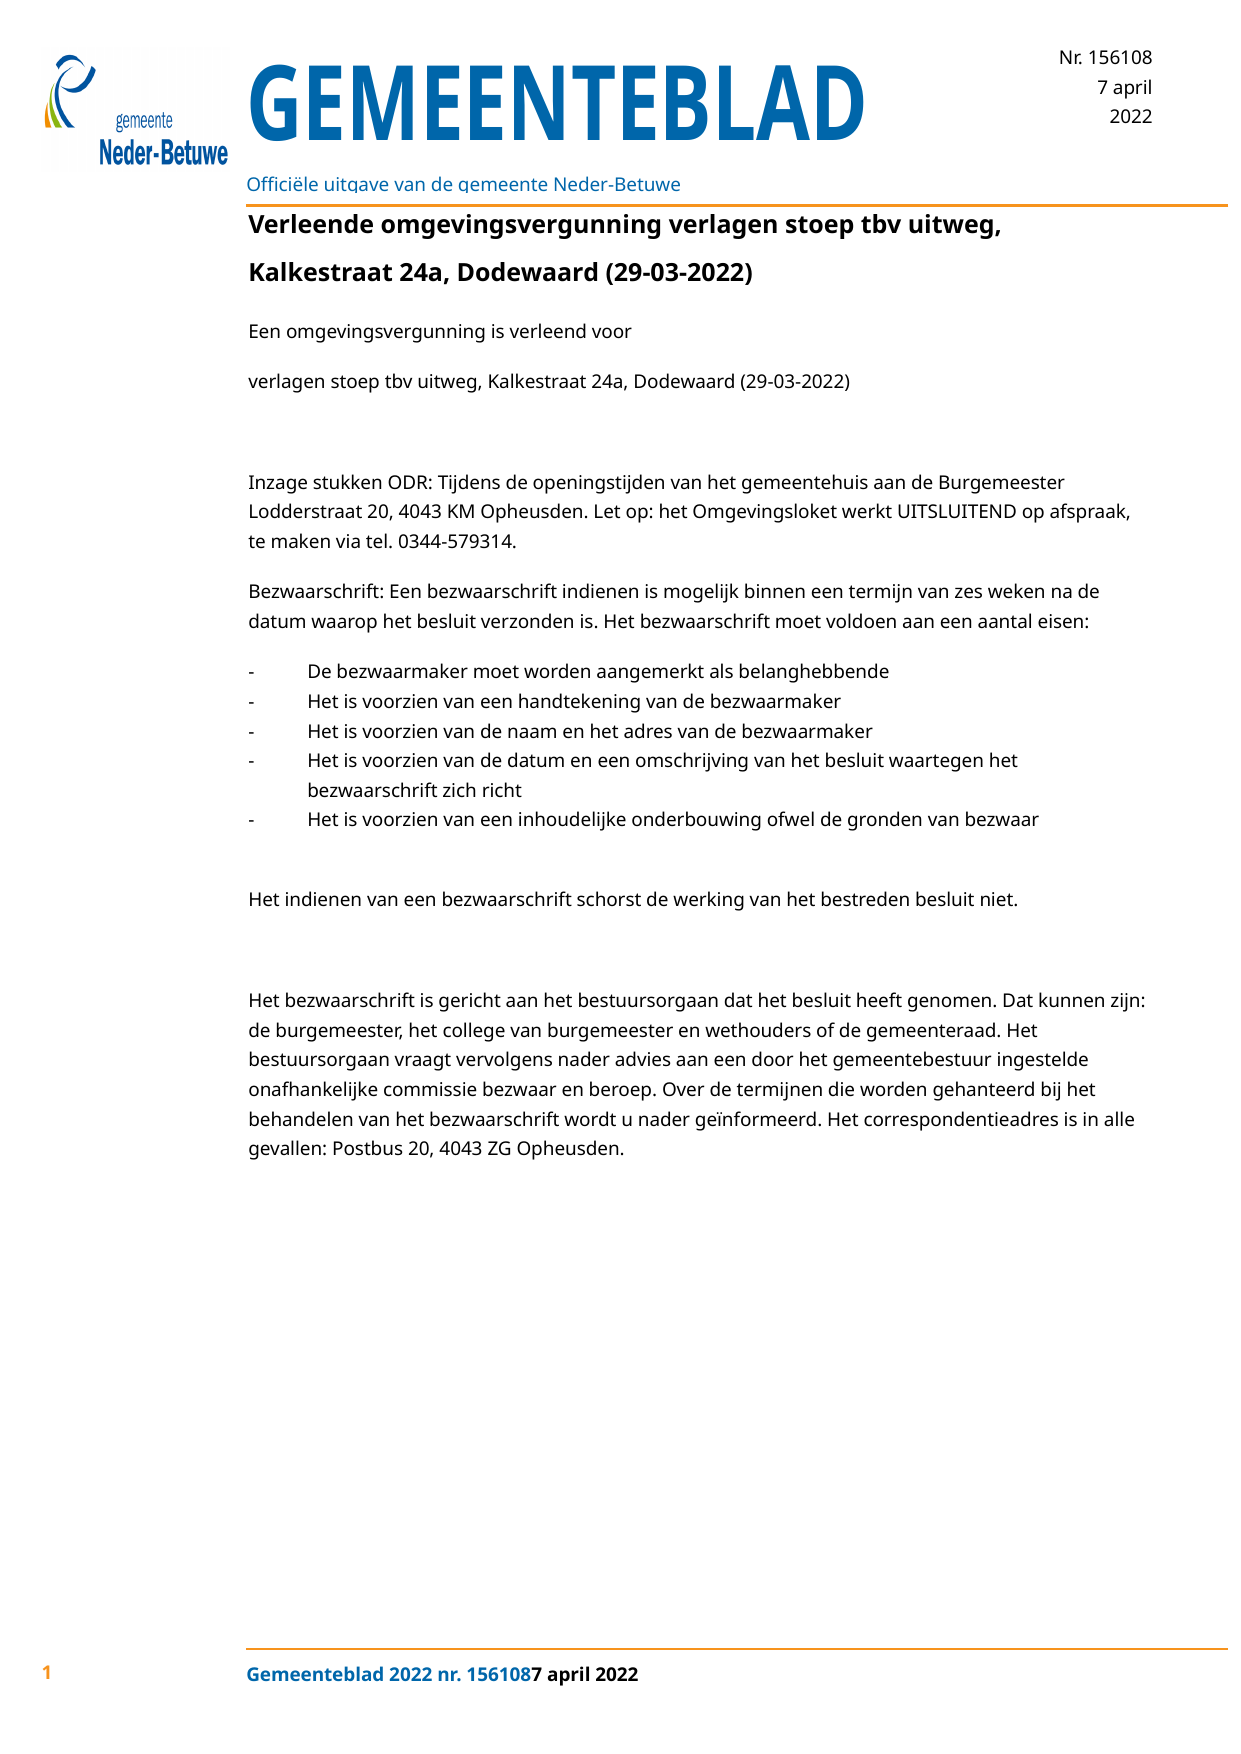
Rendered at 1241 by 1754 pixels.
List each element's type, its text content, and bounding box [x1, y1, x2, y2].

picture [41, 47, 231, 172]
list Het is voorzien van een inhoudelijke onderbouwing ofwel de gronden van bezwaar [248, 807, 1152, 832]
text Bezwaarschrift: Een bezwaarschrift indienen is mogelijk binnen een termijn van zes weken na de datum waarop het besluit verzonden is. Het bezwaarschrift moet voldoen aan een aantal eisen: [248, 579, 1152, 634]
text Het indienen van een bezwaarschrift schorst de werking van het bestreden besluit niet. [248, 887, 1152, 912]
text verlagen stoep tbv uitweg, Kalkestraat 24a, Dodewaard (29-03-2022) [248, 368, 1152, 394]
list Het is voorzien van de datum en een omschrijving van het besluit waartegen het bezwaarschrift zich richt [248, 747, 1152, 803]
text Inzage stukken ODR: Tijdens de openingstijden van het gemeentehuis aan de Burgemeester Lodderstraat 20, 4043 KM Opheusden. Let op: het Omgevingsloket werkt UITSLUITEND op afspraak, te maken via tel. 0344-579314. [248, 469, 1152, 554]
text Een omgevingsvergunning is verleend voor [248, 318, 1152, 344]
list De bezwaarmaker moet worden aangemerkt als belanghebbende [248, 659, 1152, 684]
list Het is voorzien van de naam en het adres van de bezwaarmaker [248, 718, 1152, 744]
text Verleende omgevingsvergunning verlagen stoep tbv uitweg, Kalkestraat 24a, Dodewaard (29-03-2022) [248, 207, 1152, 288]
text Het bezwaarschrift is gericht aan het bestuursorgaan dat het besluit heeft genomen. Dat kunnen zijn: de burgemeester, het college van burgemeester en wethouders of de gemeenteraad. Het bestuursorgaan vraagt vervolgens nader advies aan een door het gemeentebestuur ingestelde onafhankelijke commissie bezwaar en beroep. Over de termijnen die worden gehanteerd bij het behandelen van het bezwaarschrift wordt u nader geïnformeerd. Het correspondentieadres is in alle gevallen: Postbus 20, 4043 ZG Opheusden. [248, 987, 1152, 1161]
list Het is voorzien van een handtekening van de bezwaarmaker [248, 688, 1152, 714]
